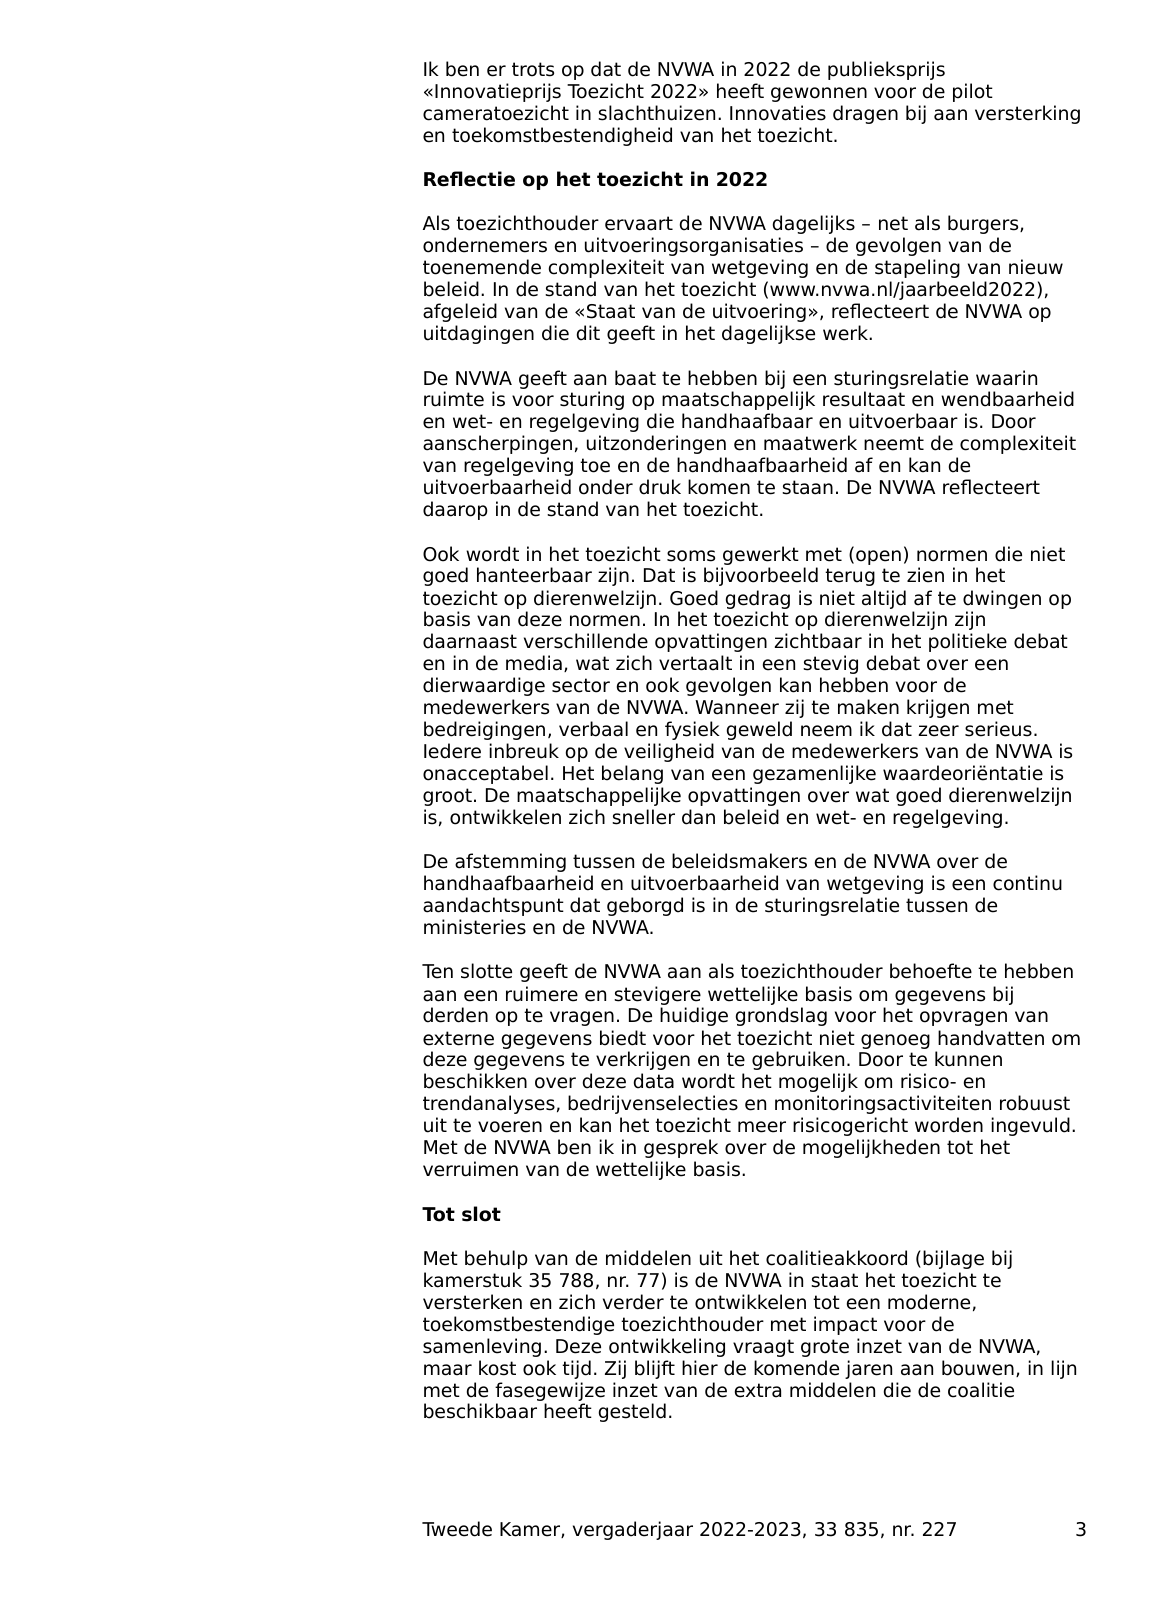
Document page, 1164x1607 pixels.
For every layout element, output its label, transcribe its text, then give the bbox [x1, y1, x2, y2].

text Ik ben er trots op dat de NVWA in 2022 de publieksprijs «Innovatieprijs Toezicht 2022» heeft gewonnen voor de pilot cameratoezicht in slachthuizen. Innovaties dragen bij aan versterking en toekomstbestendigheid van het toezicht. [422, 59, 1087, 147]
text De NVWA geeft aan baat te hebben bij een sturingsrelatie waarin ruimte is voor sturing op maatschappelijk resultaat en wendbaarheid en wet- en regelgeving die handhaafbaar en uitvoerbaar is. Door aanscherpingen, uitzonderingen en maatwerk neemt de complexiteit van regelgeving toe en de handhaafbaarheid af en kan de uitvoerbaarheid onder druk komen te staan. De NVWA reflecteert daarop in de stand van het toezicht. [422, 367, 1087, 521]
text Als toezichthouder ervaart de NVWA dagelijks – net als burgers, ondernemers en uitvoeringsorganisaties – de gevolgen van de toenemende complexiteit van wetgeving en de stapeling van nieuw beleid. In de stand van het toezicht (www.nvwa.nl/jaarbeeld2022), afgeleid van de «Staat van de uitvoering», reflecteert de NVWA op uitdagingen die dit geeft in het dagelijkse werk. [422, 213, 1087, 345]
text Met behulp van de middelen uit het coalitieakkoord (bijlage bij kamerstuk 35 788, nr. 77) is de NVWA in staat het toezicht te versterken en zich verder te ontwikkelen tot een moderne, toekomstbestendige toezichthouder met impact voor de samenleving. Deze ontwikkeling vraagt grote inzet van de NVWA, maar kost ook tijd. Zij blijft hier de komende jaren aan bouwen, in lijn met de fasegewijze inzet van de extra middelen die de coalitie beschikbaar heeft gesteld. [422, 1248, 1087, 1423]
subtitle Tot slot [422, 1203, 1087, 1225]
text Ook wordt in het toezicht soms gewerkt met (open) normen die niet goed hanteerbaar zijn. Dat is bijvoorbeeld terug te zien in het toezicht op dierenwelzijn. Goed gedrag is niet altijd af te dwingen op basis van deze normen. In het toezicht op dierenwelzijn zijn daarnaast verschillende opvattingen zichtbaar in het politieke debat en in de media, wat zich vertaalt in een stevig debat over een dierwaardige sector en ook gevolgen kan hebben voor de medewerkers van de NVWA. Wanneer zij te maken krijgen met bedreigingen, verbaal en fysiek geweld neem ik dat zeer serieus. Iedere inbreuk op de veiligheid van de medewerkers van de NVWA is onacceptabel. Het belang van een gezamenlijke waardeoriëntatie is groot. De maatschappelijke opvattingen over wat goed dierenwelzijn is, ontwikkelen zich sneller dan beleid en wet- en regelgeving. [422, 543, 1087, 829]
text Ten slotte geeft de NVWA aan als toezichthouder behoefte te hebben aan een ruimere en stevigere wettelijke basis om gegevens bij derden op te vragen. De huidige grondslag voor het opvragen van externe gegevens biedt voor het toezicht niet genoeg handvatten om deze gegevens te verkrijgen en te gebruiken. Door te kunnen beschikken over deze data wordt het mogelijk om risico- en trendanalyses, bedrijvenselecties en monitoringsactiviteiten robuust uit te voeren en kan het toezicht meer risicogericht worden ingevuld. Met de NVWA ben ik in gesprek over de mogelijkheden tot het verruimen van de wettelijke basis. [422, 961, 1087, 1181]
text De afstemming tussen de beleidsmakers en de NVWA over de handhaafbaarheid en uitvoerbaarheid van wetgeving is een continu aandachtspunt dat geborgd is in de sturingsrelatie tussen de ministeries en de NVWA. [422, 851, 1087, 939]
subtitle Reflectie op het toezicht in 2022 [422, 169, 1087, 191]
